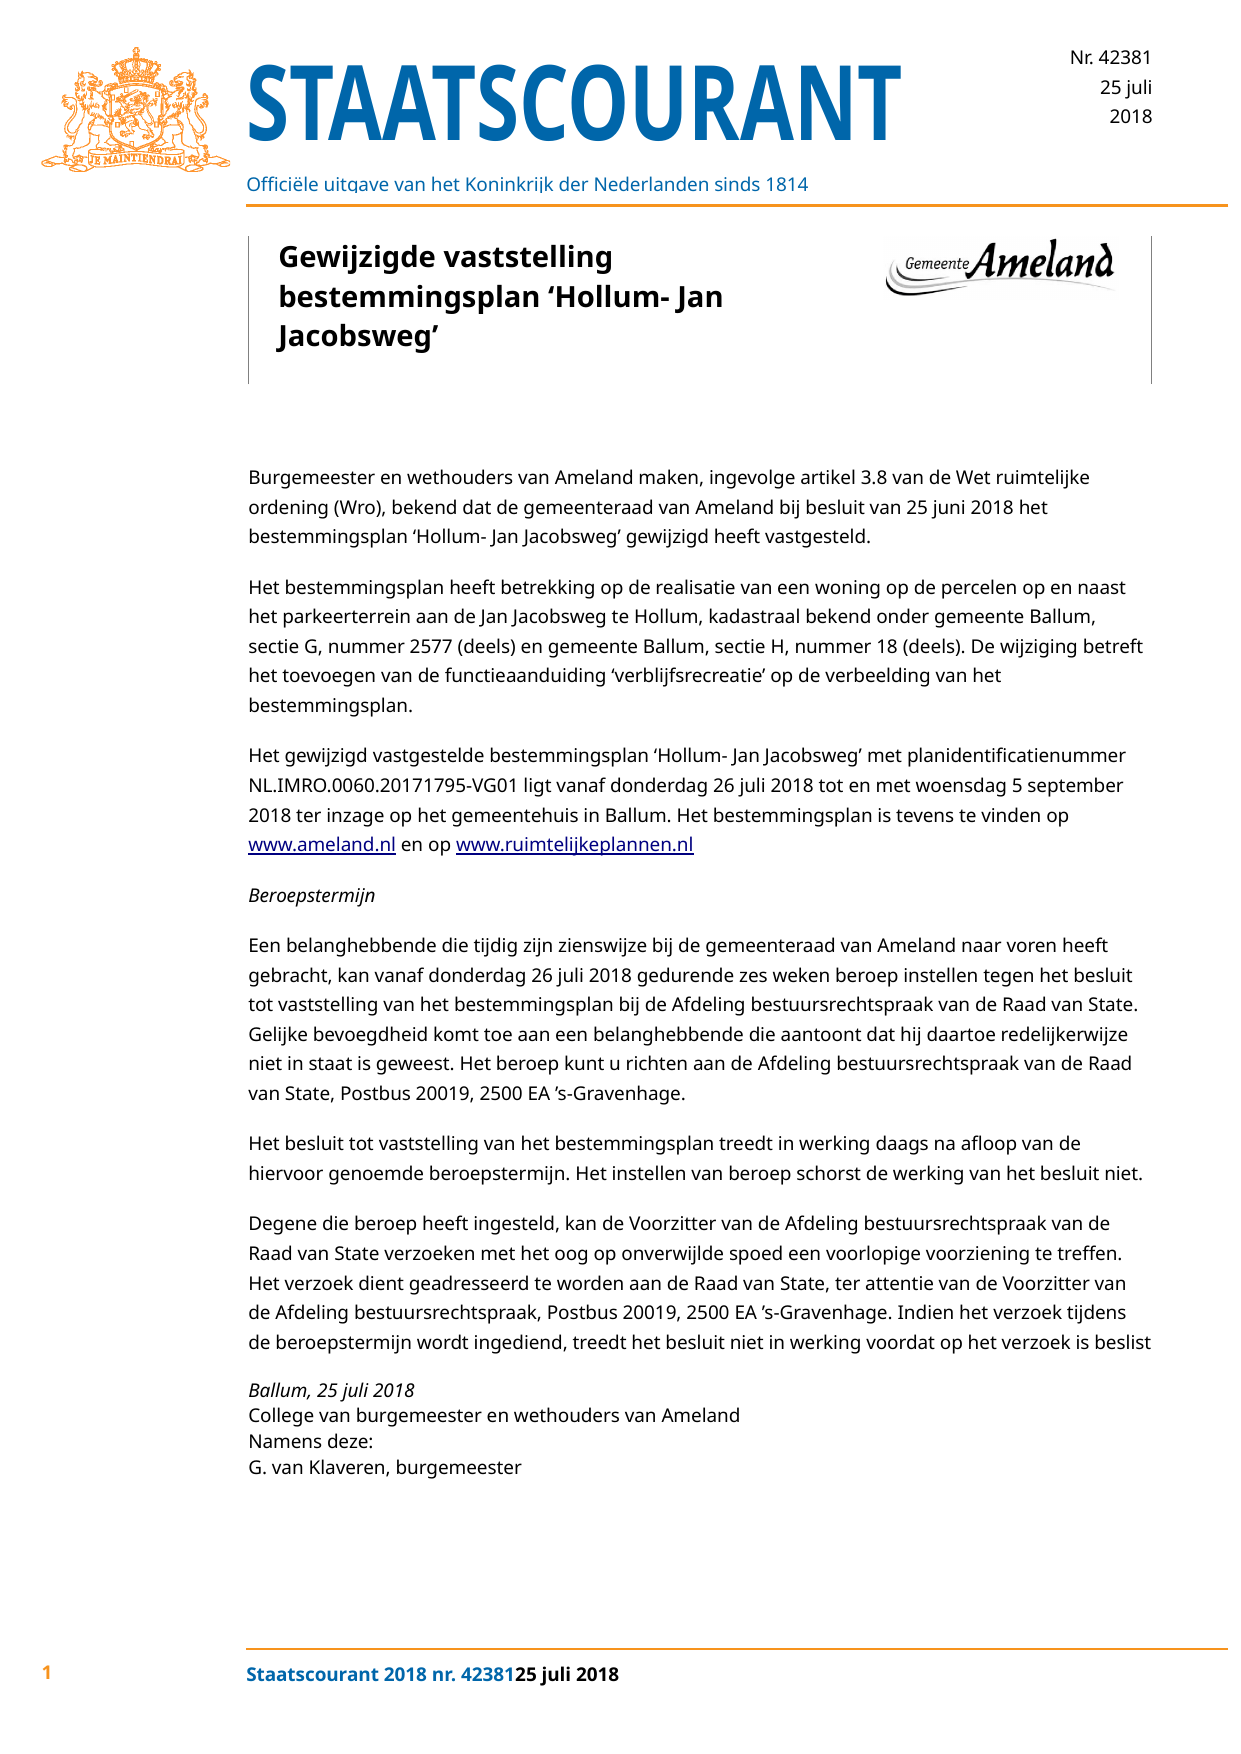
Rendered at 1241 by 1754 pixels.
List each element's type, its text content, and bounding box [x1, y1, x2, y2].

picture [882, 236, 1119, 300]
text Burgemeester en wethouders van Ameland maken, ingevolge artikel 3.8 van de Wet ruimtelijke ordening (Wro), bekend dat de gemeenteraad van Ameland bij besluit van 25 juni 2018 het bestemmingsplan ‘Hollum- Jan Jacobsweg’ gewijzigd heeft vastgesteld. [248, 464, 1152, 549]
text College van burgemeester en wethouders van Ameland [248, 1402, 1152, 1428]
table_header Gewijzigde vaststelling bestemmingsplan ‘Hollum- Jan Jacobsweg’ [249, 236, 850, 384]
text Beroepstermijn [248, 882, 1152, 908]
text Ballum, 25 juli 2018 [248, 1377, 1152, 1402]
text Namens deze: [248, 1428, 1152, 1454]
text Het bestemmingsplan heeft betrekking op de realisatie van een woning op de percelen op en naast het parkeerterrein aan de Jan Jacobsweg te Hollum, kadastraal bekend onder gemeente Ballum, sectie G, nummer 2577 (deels) en gemeente Ballum, sectie H, nummer 18 (deels). De wijziging betreft het toevoegen van de functieaanduiding ‘verblijfsrecreatie’ op de verbeelding van het bestemmingsplan. [248, 574, 1152, 718]
text Degene die beroep heeft ingesteld, kan de Voorzitter van de Afdeling bestuursrechtspraak van de Raad van State verzoeken met het oog op onverwijlde spoed een voorlopige voorziening te treffen. Het verzoek dient geadresseerd te worden aan de Raad van State, ter attentie van de Voorzitter van de Afdeling bestuursrechtspraak, Postbus 20019, 2500 EA ’s-Gravenhage. Indien het verzoek tijdens de beroepstermijn wordt ingediend, treedt het besluit niet in werking voordat op het verzoek is beslist [248, 1211, 1152, 1355]
text G. van Klaveren, burgemeester [248, 1454, 1152, 1480]
text Het gewijzigd vastgestelde bestemmingsplan ‘Hollum- Jan Jacobsweg’ met planidentificatienummer NL.IMRO.0060.20171795-VG01 ligt vanaf donderdag 26 juli 2018 tot en met woensdag 5 september 2018 ter inzage op het gemeentehuis in Ballum. Het bestemmingsplan is tevens te vinden op www.ameland.nl en op www.ruimtelijkeplannen.nl [248, 743, 1152, 857]
text Een belanghebbende die tijdig zijn zienswijze bij de gemeenteraad van Ameland naar voren heeft gebracht, kan vanaf donderdag 26 juli 2018 gedurende zes weken beroep instellen tegen het besluit tot vaststelling van het bestemmingsplan bij de Afdeling bestuursrechtspraak van de Raad van State. Gelijke bevoegdheid komt toe aan een belanghebbende die aantoont dat hij daartoe redelijkerwijze niet in staat is geweest. Het beroep kunt u richten aan de Afdeling bestuursrechtspraak van de Raad van State, Postbus 20019, 2500 EA ’s-Gravenhage. [248, 932, 1152, 1106]
table_header [850, 236, 1151, 384]
text Het besluit tot vaststelling van het bestemmingsplan treedt in werking daags na afloop van de hiervoor genoemde beroepstermijn. Het instellen van beroep schorst de werking van het besluit niet. [248, 1131, 1152, 1186]
picture [41, 47, 231, 172]
